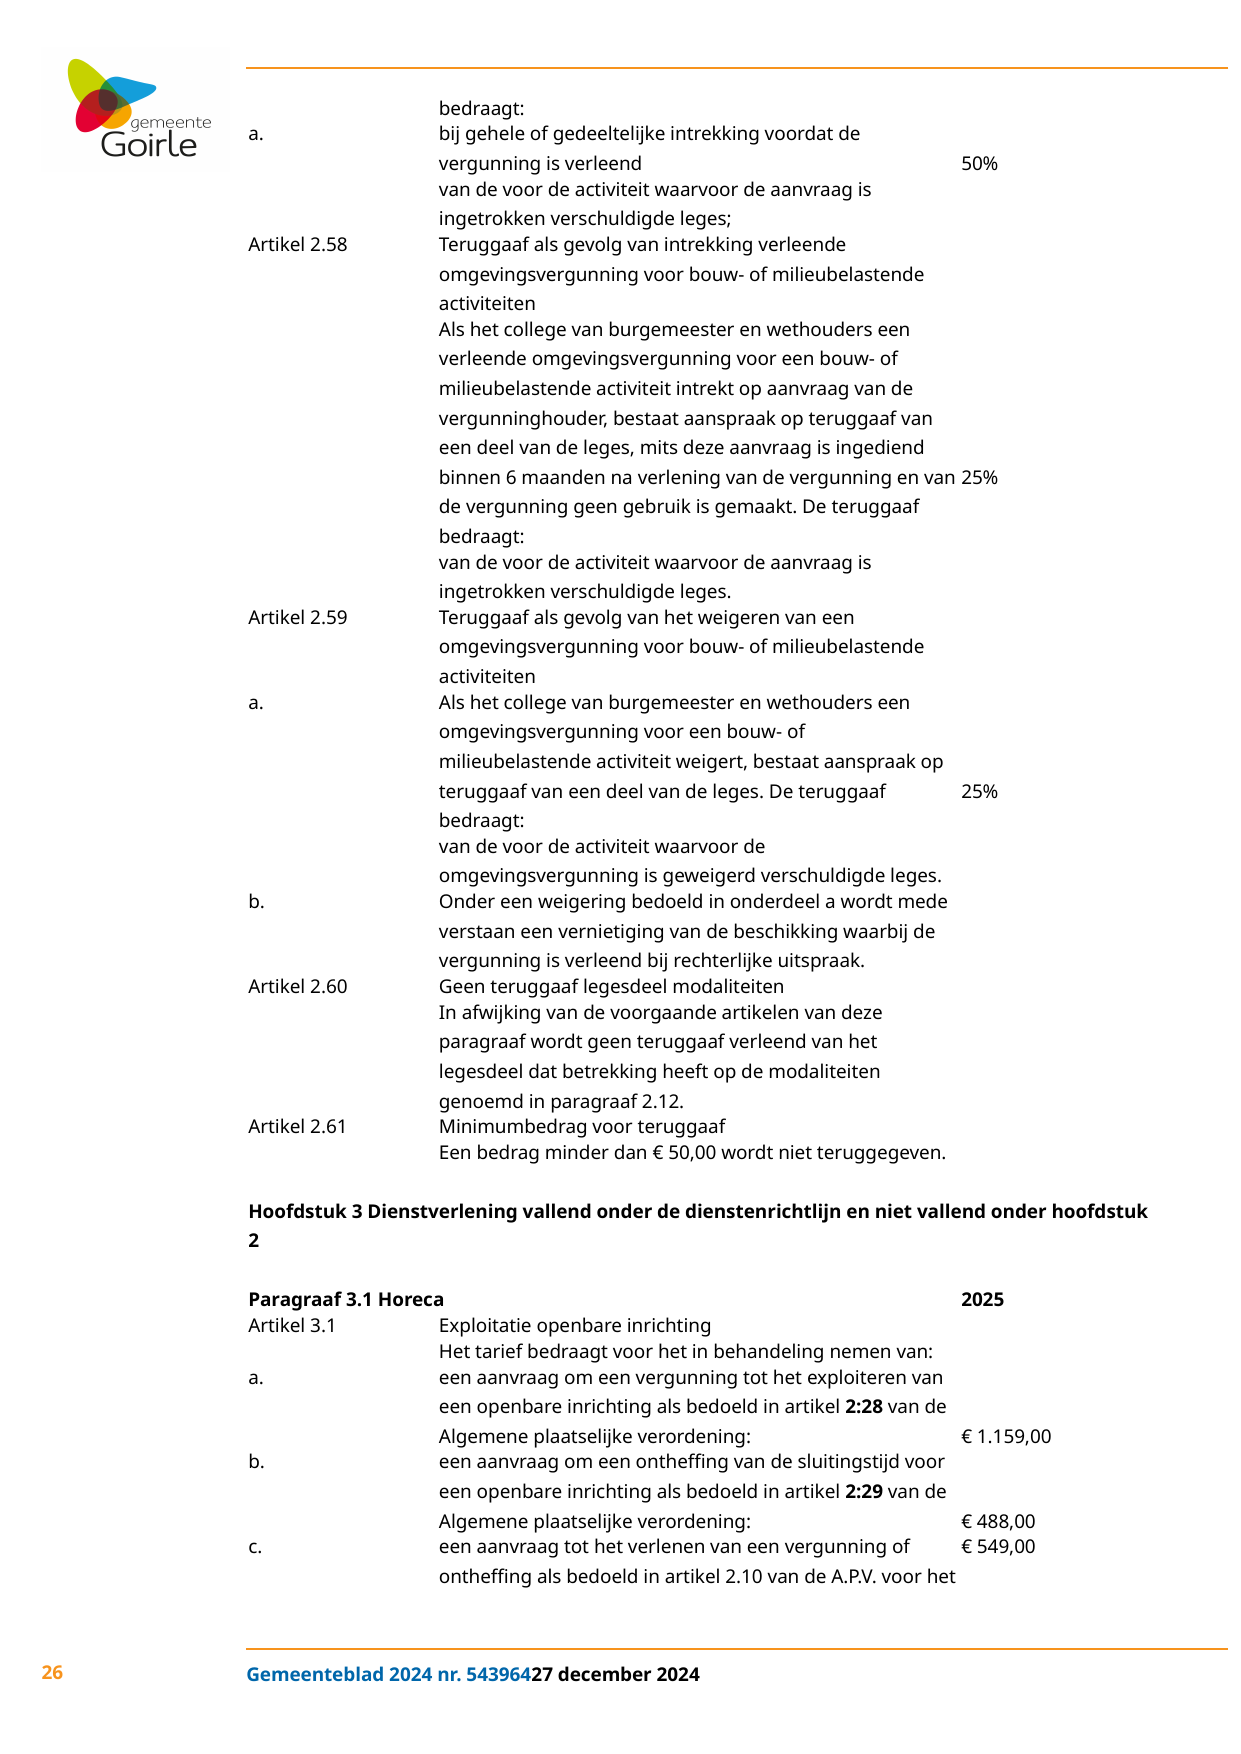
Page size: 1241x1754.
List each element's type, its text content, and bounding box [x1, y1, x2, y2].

table_cell a. [248, 121, 439, 176]
table_cell Teruggaaf als gevolg van intrekking verleende omgevingsvergunning voor bouw- of milieubelastende activiteiten [439, 231, 961, 316]
text Hoofdstuk 3 Dienstverlening vallend onder de dienstenrichtlijn en niet vallend onder hoofdstuk 2 [248, 1198, 1152, 1253]
table_cell [961, 1338, 1152, 1364]
table_cell Als het college van burgemeester en wethouders een verleende omgevingsvergunning voor een bouw- of milieubelastende activiteit intrekt op aanvraag van de vergunninghouder, bestaat aanspraak op teruggaaf van een deel van de leges, mits deze aanvraag is ingediend binnen 6 maanden na verlening van de vergunning en van de vergunning geen gebruik is gemaakt. De teruggaaf bedraagt: [439, 316, 961, 549]
table_cell [248, 1139, 439, 1165]
table_cell Een bedrag minder dan € 50,00 wordt niet teruggegeven. [439, 1139, 961, 1165]
table_cell [248, 833, 439, 888]
table_cell van de voor de activiteit waarvoor de aanvraag is ingetrokken verschuldigde leges; [439, 176, 961, 231]
table_cell [248, 95, 439, 121]
table_cell [248, 549, 439, 604]
table_cell [961, 176, 1152, 231]
table_cell 50% [961, 121, 1152, 176]
table_cell [961, 1114, 1152, 1139]
table_cell [961, 999, 1152, 1113]
table_cell [248, 999, 439, 1113]
table_cell Artikel 2.58 [248, 231, 439, 316]
table_cell [961, 231, 1152, 316]
table_cell a. [248, 689, 439, 833]
table_cell Artikel 2.59 [248, 604, 439, 689]
table_cell bedraagt: [439, 95, 961, 121]
table_cell [961, 889, 1152, 973]
table_header Paragraaf 3.1 Horeca [248, 1287, 961, 1312]
table_cell van de voor de activiteit waarvoor de omgevingsvergunning is geweigerd verschuldigde leges. [439, 833, 961, 888]
table_cell b. [248, 1449, 439, 1534]
table_cell een aanvraag om een vergunning tot het exploiteren van een openbare inrichting als bedoeld in artikel 2:28 van de Algemene plaatselijke verordening: [439, 1364, 961, 1449]
table_cell bij gehele of gedeeltelijke intrekking voordat de vergunning is verleend [439, 121, 961, 176]
table_cell [248, 176, 439, 231]
table_cell van de voor de activiteit waarvoor de aanvraag is ingetrokken verschuldigde leges. [439, 549, 961, 604]
table_header 2025 [961, 1287, 1152, 1312]
table_cell Artikel 2.60 [248, 973, 439, 999]
table_cell In afwijking van de voorgaande artikelen van deze paragraaf wordt geen teruggaaf verleend van het legesdeel dat betrekking heeft op de modaliteiten genoemd in paragraaf 2.12. [439, 999, 961, 1113]
table_cell Als het college van burgemeester en wethouders een omgevingsvergunning voor een bouw- of milieubelastende activiteit weigert, bestaat aanspraak op teruggaaf van een deel van de leges. De teruggaaf bedraagt: [439, 689, 961, 833]
table_cell [961, 833, 1152, 888]
table_cell € 488,00 [961, 1449, 1152, 1534]
picture [41, 47, 231, 172]
table_cell [248, 316, 439, 549]
table_cell € 1.159,00 [961, 1364, 1152, 1449]
table_cell Onder een weigering bedoeld in onderdeel a wordt mede verstaan een vernietiging van de beschikking waarbij de vergunning is verleend bij rechterlijke uitspraak. [439, 889, 961, 973]
table_cell a. [248, 1364, 439, 1449]
table_cell een aanvraag tot het verlenen van een vergunning of ontheffing als bedoeld in artikel 2.10 van de A.P.V. voor het [439, 1534, 961, 1589]
table_cell € 549,00 [961, 1534, 1152, 1589]
table_cell een aanvraag om een ontheffing van de sluitingstijd voor een openbare inrichting als bedoeld in artikel 2:29 van de Algemene plaatselijke verordening: [439, 1449, 961, 1534]
table_cell [961, 549, 1152, 604]
table_cell b. [248, 889, 439, 973]
table_cell Geen teruggaaf legesdeel modaliteiten [439, 973, 961, 999]
table_cell [961, 1139, 1152, 1165]
table_cell Het tarief bedraagt voor het in behandeling nemen van: [439, 1338, 961, 1364]
table_cell [248, 1338, 439, 1364]
table_cell Artikel 2.61 [248, 1114, 439, 1139]
table_cell c. [248, 1534, 439, 1589]
table_cell Artikel 3.1 [248, 1313, 439, 1338]
table_cell [961, 95, 1152, 121]
table_cell Minimumbedrag voor teruggaaf [439, 1114, 961, 1139]
table_cell [961, 973, 1152, 999]
table_cell 25% [961, 689, 1152, 833]
table_cell Teruggaaf als gevolg van het weigeren van een omgevingsvergunning voor bouw- of milieubelastende activiteiten [439, 604, 961, 689]
table_cell [961, 1313, 1152, 1338]
table_cell [961, 604, 1152, 689]
table_cell 25% [961, 316, 1152, 549]
table_cell Exploitatie openbare inrichting [439, 1313, 961, 1338]
